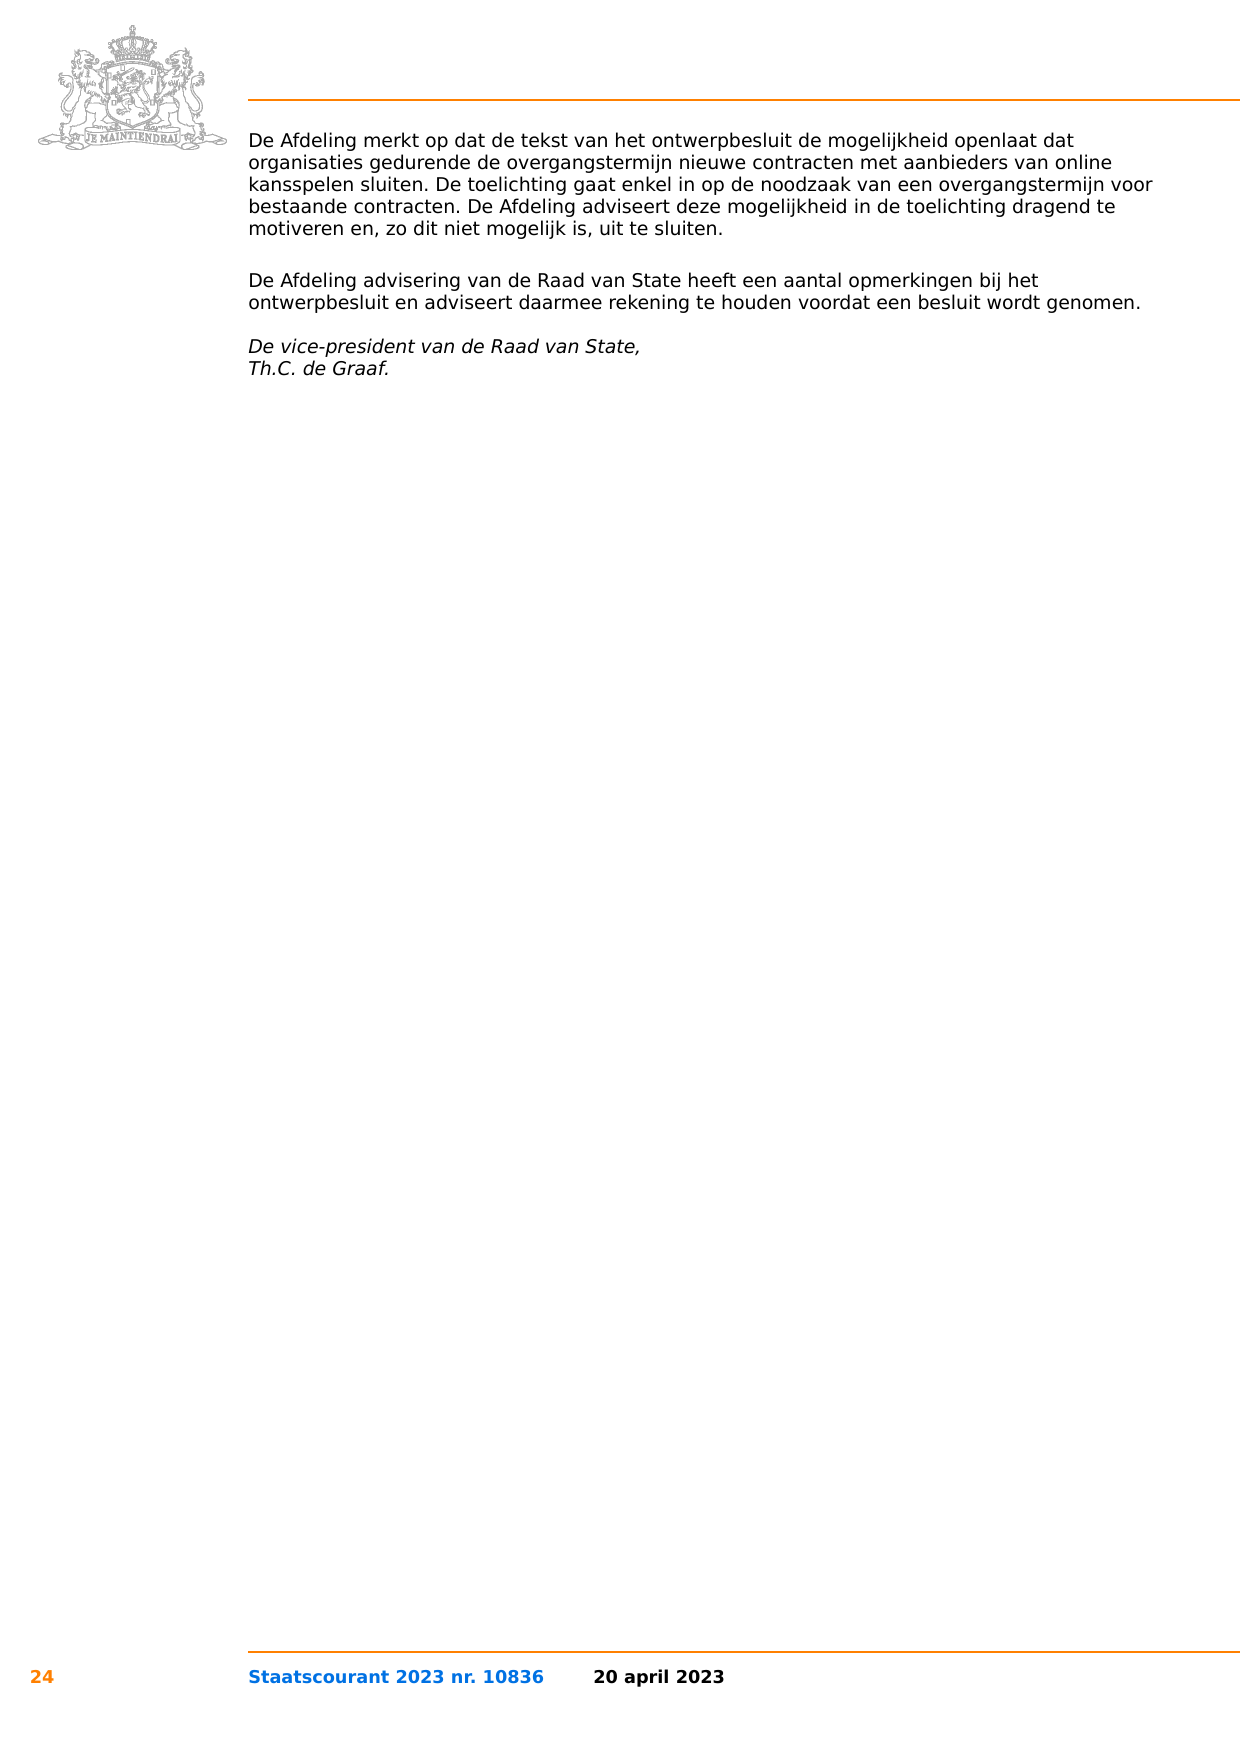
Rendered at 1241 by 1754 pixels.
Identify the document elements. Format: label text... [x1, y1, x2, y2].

text De Afdeling advisering van de Raad van State heeft een aantal opmerkingen bij het ontwerpbesluit en adviseert daarmee rekening te houden voordat een besluit wordt genomen. [248, 270, 1163, 314]
picture [38, 25, 227, 150]
text De vice-president van de Raad van State, Th.C. de Graaf. [248, 336, 1163, 379]
text De Afdeling merkt op dat de tekst van het ontwerpbesluit de mogelijkheid openlaat dat organisaties gedurende de overgangstermijn nieuwe contracten met aanbieders van online kansspelen sluiten. De toelichting gaat enkel in op de noodzaak van een overgangstermijn voor bestaande contracten. De Afdeling adviseert deze mogelijkheid in de toelichting dragend te motiveren en, zo dit niet mogelijk is, uit te sluiten. [248, 130, 1163, 240]
